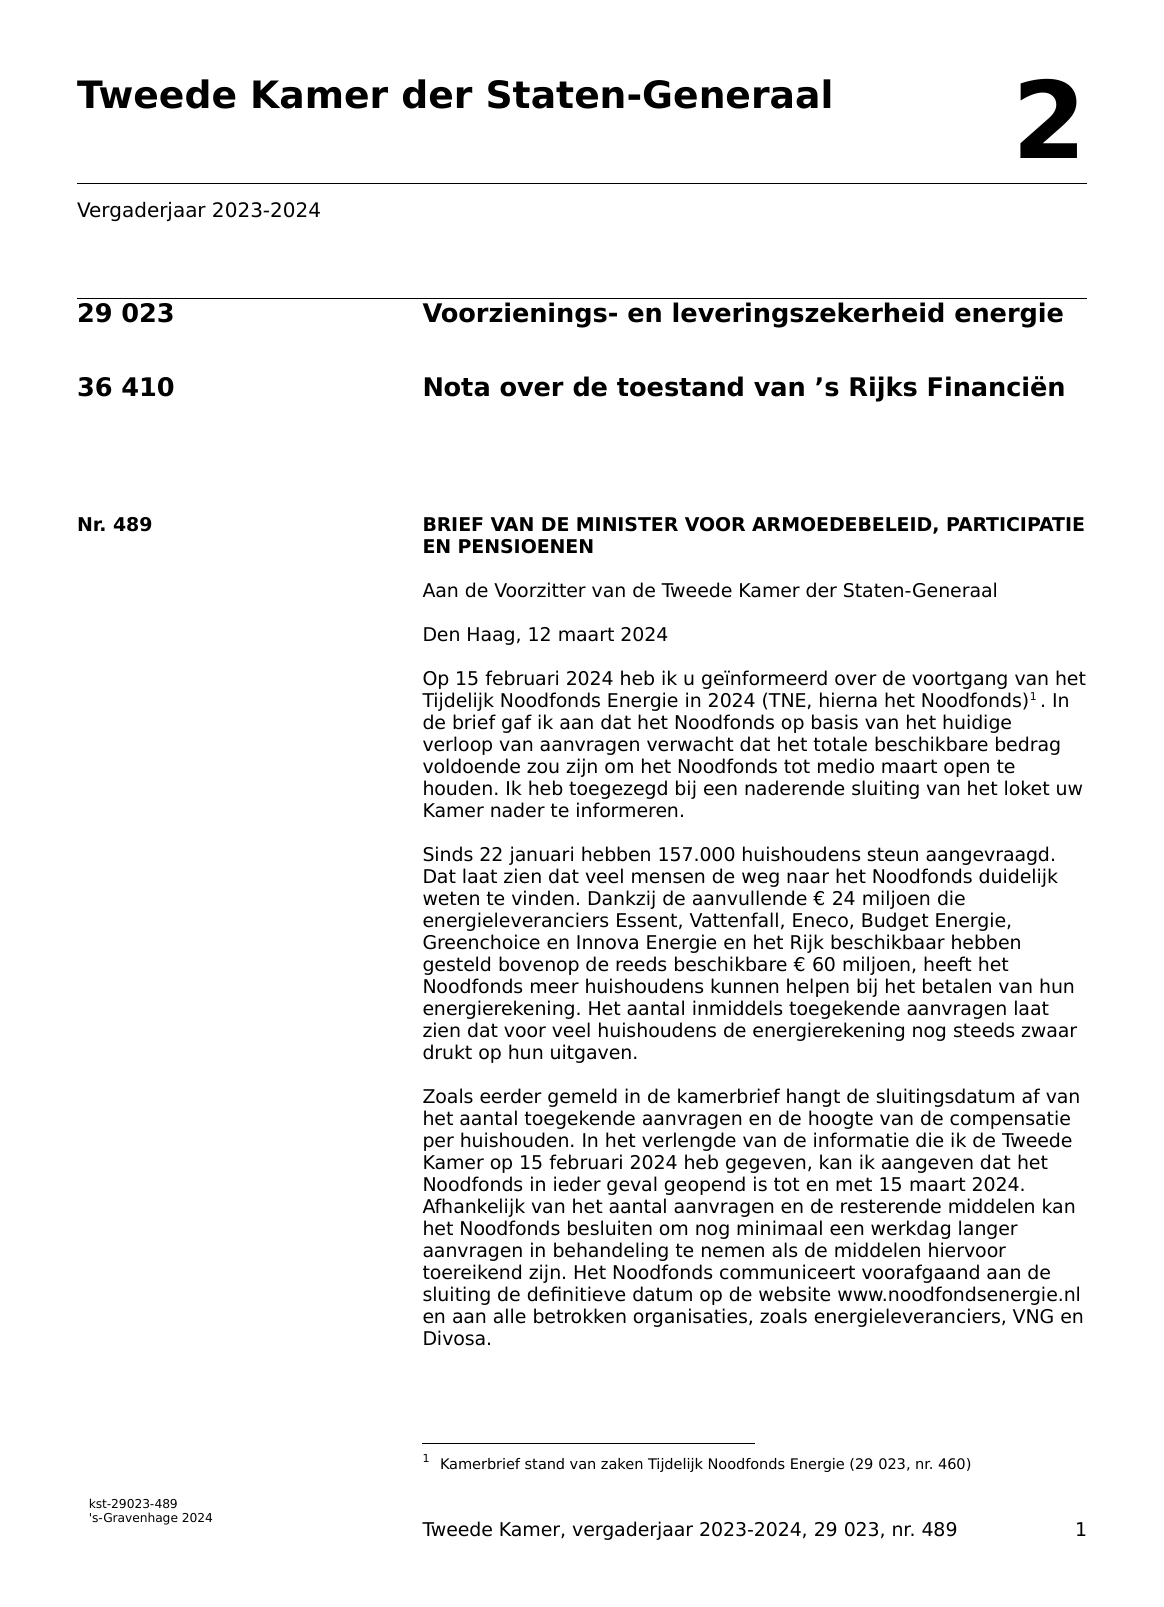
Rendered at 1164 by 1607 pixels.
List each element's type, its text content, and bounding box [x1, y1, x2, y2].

table_header 2 [886, 59, 1087, 183]
text 's-Gravenhage 2024 [88, 1511, 323, 1525]
text kst-29023-489 [88, 1497, 323, 1511]
text Sinds 22 januari hebben 157.000 huishoudens steun aangevraagd. Dat laat zien dat veel mensen de weg naar het Noodfonds duidelijk weten te vinden. Dankzij de aanvullende € 24 miljoen die energieleveranciers Essent, Vattenfall, Eneco, Budget Energie, Greenchoice en Innova Energie en het Rijk beschikbaar hebben gesteld bovenop de reeds beschikbare € 60 miljoen, heeft het Noodfonds meer huishoudens kunnen helpen bij het betalen van hun energierekening. Het aantal inmiddels toegekende aanvragen laat zien dat voor veel huishoudens de energierekening nog steeds zwaar drukt op hun uitgaven. [422, 844, 1087, 1064]
text Kamerbrief stand van zaken Tijdelijk Noodfonds Energie (29 023, nr. 460) [422, 1452, 1087, 1474]
subtitle 29 023 Voorzienings- en leveringszekerheid energie [77, 299, 1087, 329]
text Op 15 februari 2024 heb ik u geïnformeerd over de voortgang van het Tijdelijk Noodfonds Energie in 2024 (TNE, hierna het Noodfonds). In de brief gaf ik aan dat het Noodfonds op basis van het huidige verloop van aanvragen verwacht dat het totale beschikbare bedrag voldoende zou zijn om het Noodfonds tot medio maart open te houden. Ik heb toegezegd bij een naderende sluiting van het loket uw Kamer nader te informeren. [422, 668, 1087, 822]
text Den Haag, 12 maart 2024 [422, 624, 1087, 646]
subtitle Nr. 489 BRIEF VAN DE MINISTER VOOR ARMOEDEBELEID, PARTICIPATIE EN PENSIOENEN [77, 514, 1087, 558]
text Aan de Voorzitter van de Tweede Kamer der Staten-Generaal [422, 580, 1087, 602]
subtitle 36 410 Nota over de toestand van ’s Rijks Financiën [77, 373, 1087, 403]
table_cell Vergaderjaar 2023-2024 [77, 184, 1087, 298]
table_header Tweede Kamer der Staten-Generaal [77, 59, 886, 183]
text Zoals eerder gemeld in de kamerbrief hangt de sluitingsdatum af van het aantal toegekende aanvragen en de hoogte van de compensatie per huishouden. In het verlengde van de informatie die ik de Tweede Kamer op 15 februari 2024 heb gegeven, kan ik aangeven dat het Noodfonds in ieder geval geopend is tot en met 15 maart 2024. Afhankelijk van het aantal aanvragen en de resterende middelen kan het Noodfonds besluiten om nog minimaal een werkdag langer aanvragen in behandeling te nemen als de middelen hiervoor toereikend zijn. Het Noodfonds communiceert voorafgaand aan de sluiting de definitieve datum op de website www.noodfondsenergie.nl en aan alle betrokken organisaties, zoals energieleveranciers, VNG en Divosa. [422, 1086, 1087, 1350]
